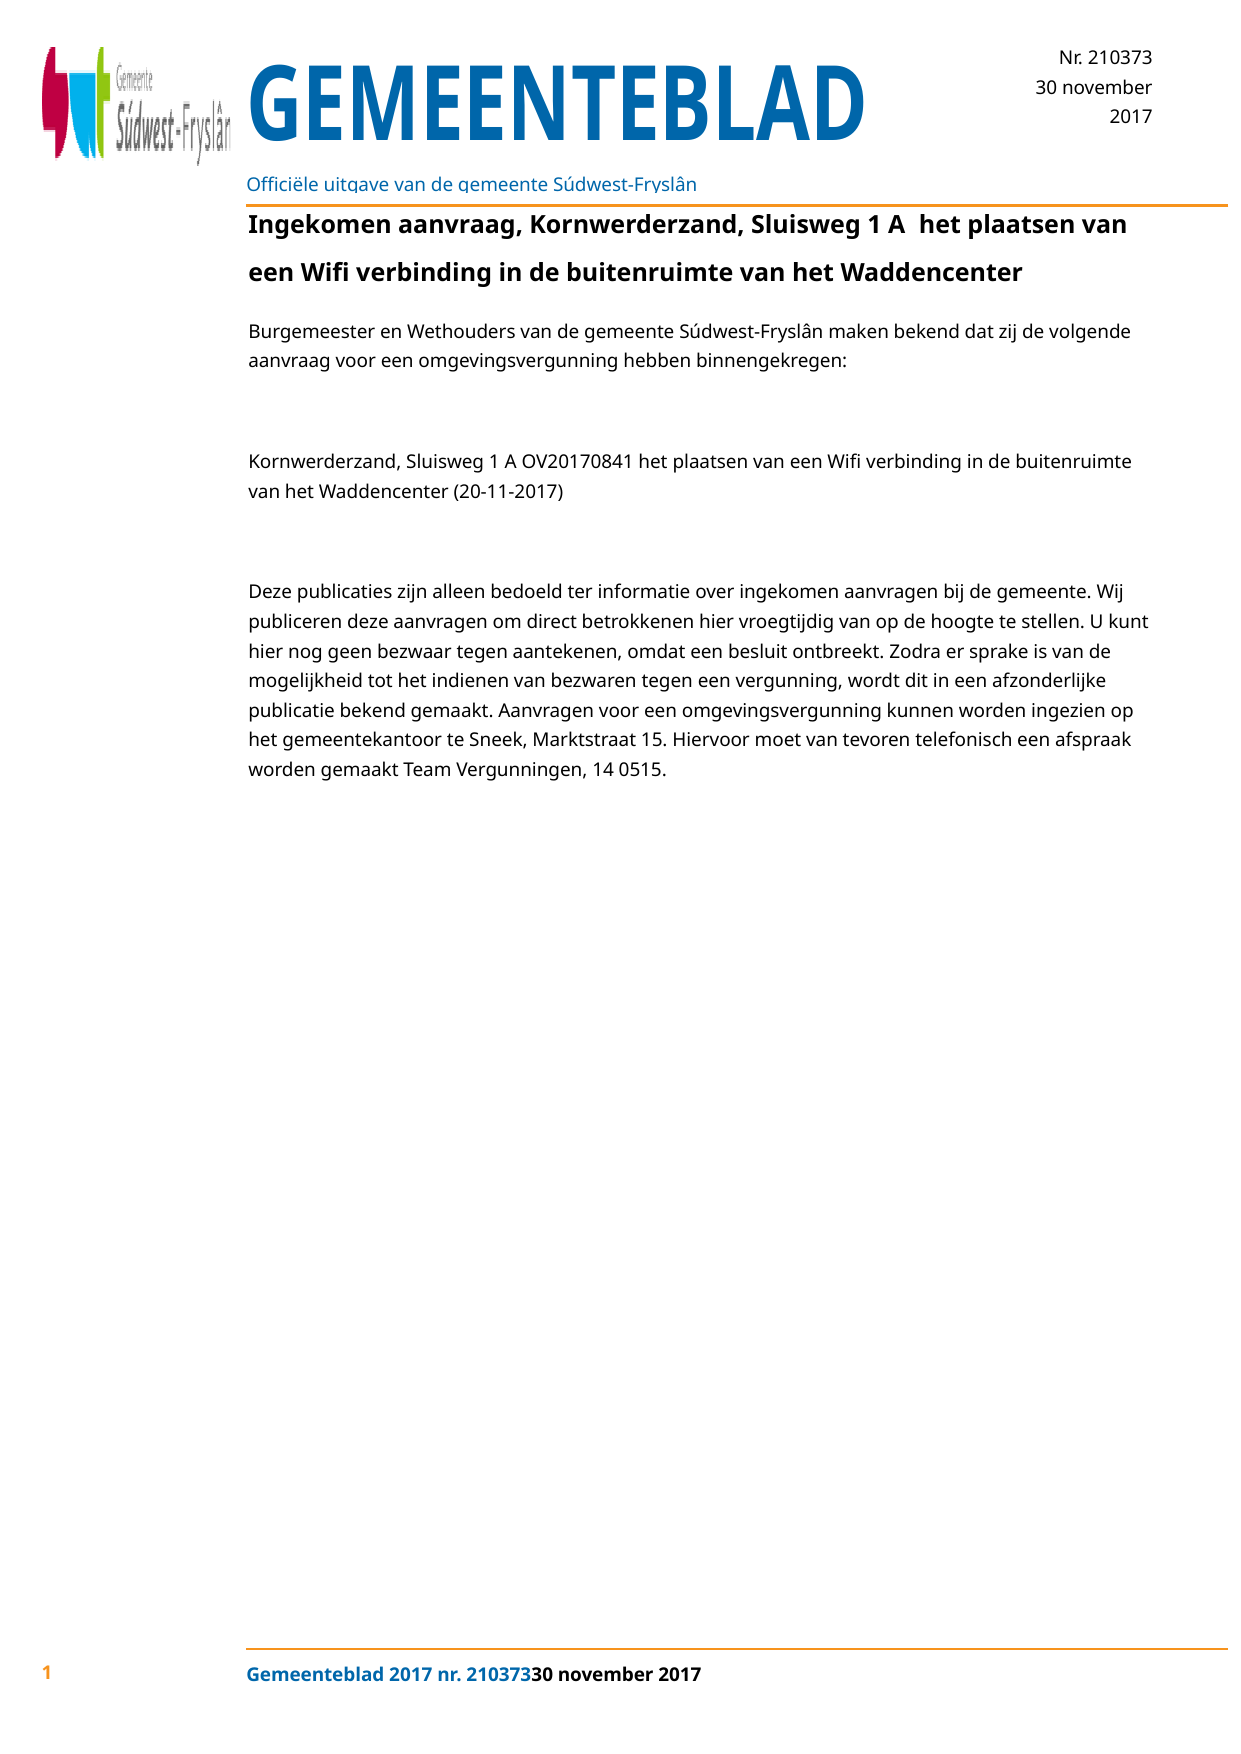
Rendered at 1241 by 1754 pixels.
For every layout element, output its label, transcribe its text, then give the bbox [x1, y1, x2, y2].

text Burgemeester en Wethouders van de gemeente Súdwest-Fryslân maken bekend dat zij de volgende aanvraag voor een omgevingsvergunning hebben binnengekregen: [248, 318, 1152, 373]
text Kornwerderzand, Sluisweg 1 A OV20170841 het plaatsen van een Wifi verbinding in de buitenruimte van het Waddencenter (20-11-2017) [248, 448, 1152, 504]
text Ingekomen aanvraag, Kornwerderzand, Sluisweg 1 A het plaatsen van een Wifi verbinding in de buitenruimte van het Waddencenter [248, 207, 1152, 288]
picture [41, 47, 231, 172]
text Deze publicaties zijn alleen bedoeld ter informatie over ingekomen aanvragen bij de gemeente. Wij publiceren deze aanvragen om direct betrokkenen hier vroegtijdig van op de hoogte te stellen. U kunt hier nog geen bezwaar tegen aantekenen, omdat een besluit ontbreekt. Zodra er sprake is van de mogelijkheid tot het indienen van bezwaren tegen een vergunning, wordt dit in een afzonderlijke publicatie bekend gemaakt. Aanvragen voor een omgevingsvergunning kunnen worden ingezien op het gemeentekantoor te Sneek, Marktstraat 15. Hiervoor moet van tevoren telefonisch een afspraak worden gemaakt Team Vergunningen, 14 0515. [248, 579, 1152, 782]
